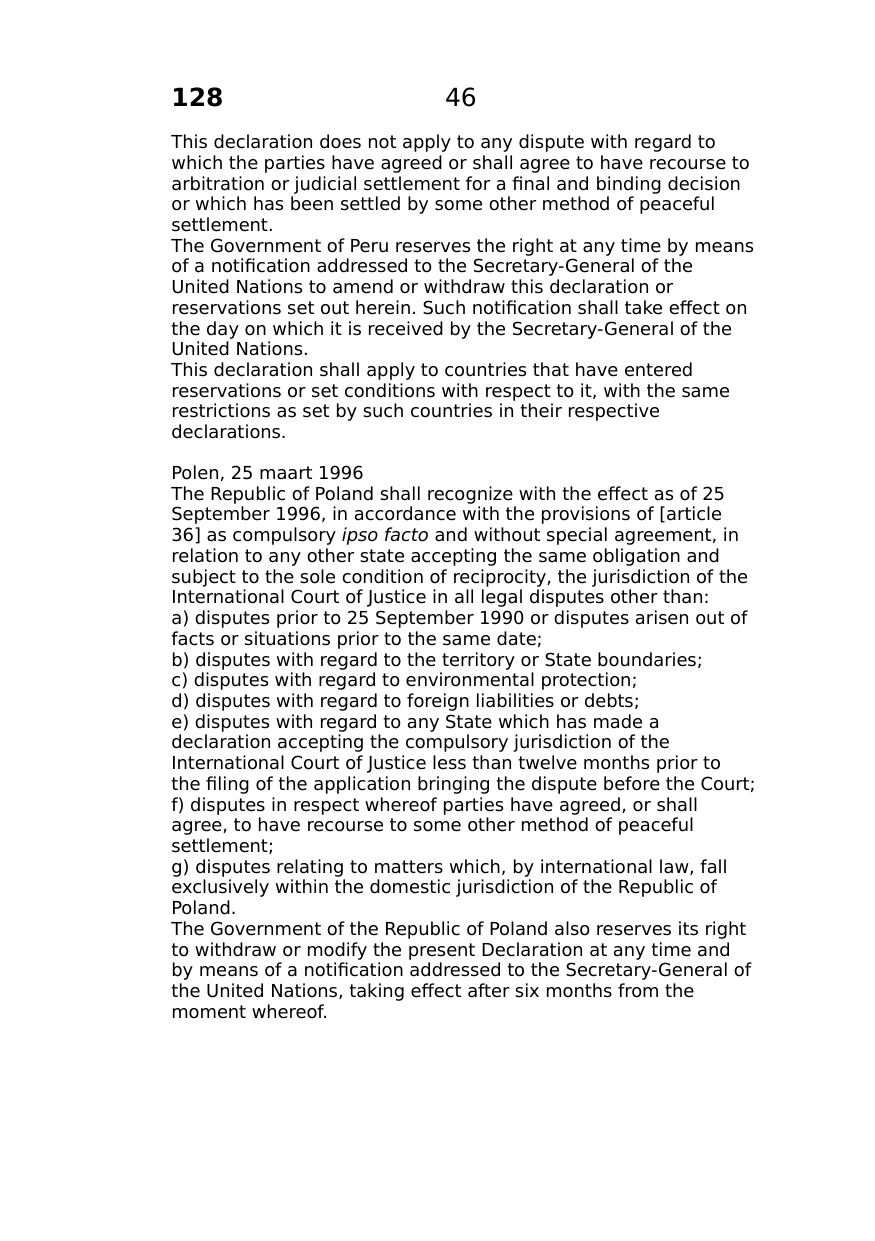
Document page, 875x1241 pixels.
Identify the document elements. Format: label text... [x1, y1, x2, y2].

text This declaration shall apply to countries that have entered reservations or set conditions with respect to it, with the same restrictions as set by such countries in their respective declarations. [171, 360, 756, 443]
text f) disputes in respect whereof parties have agreed, or shall agree, to have recourse to some other method of peaceful settlement; [171, 794, 756, 857]
text c) disputes with regard to environmental protection; [171, 670, 756, 691]
text a) disputes prior to 25 September 1990 or disputes arisen out of facts or situations prior to the same date; [171, 608, 756, 649]
text b) disputes with regard to the territory or State boundaries; [171, 649, 756, 670]
text d) disputes with regard to foreign liabilities or debts; [171, 691, 756, 712]
text The Republic of Poland shall recognize with the effect as of 25 September 1996, in accordance with the provisions of [article 36] as compulsory ipso facto and without special agreement, in relation to any other state accepting the same obligation and subject to the sole condition of reciprocity, the jurisdiction of the International Court of Justice in all legal disputes other than: [171, 483, 756, 608]
text Polen, 25 maart 1996 [171, 463, 756, 483]
text g) disputes relating to matters which, by international law, fall exclusively within the domestic jurisdiction of the Republic of Poland. [171, 857, 756, 919]
text This declaration does not apply to any dispute with regard to which the parties have agreed or shall agree to have recourse to arbitration or judicial settlement for a final and binding decision or which has been settled by some other method of peaceful settlement. [171, 132, 756, 236]
text The Government of the Republic of Poland also reserves its right to withdraw or modify the present Declaration at any time and by means of a notification addressed to the Secretary-General of the United Nations, taking effect after six months from the moment whereof. [171, 919, 756, 1022]
text The Government of Peru reserves the right at any time by means of a notification addressed to the Secretary-General of the United Nations to amend or withdraw this declaration or reservations set out herein. Such notification shall take effect on the day on which it is received by the Secretary-General of the United Nations. [171, 236, 756, 360]
text e) disputes with regard to any State which has made a declaration accepting the compulsory jurisdiction of the International Court of Justice less than twelve months prior to the filing of the application bringing the dispute before the Court; [171, 712, 756, 794]
